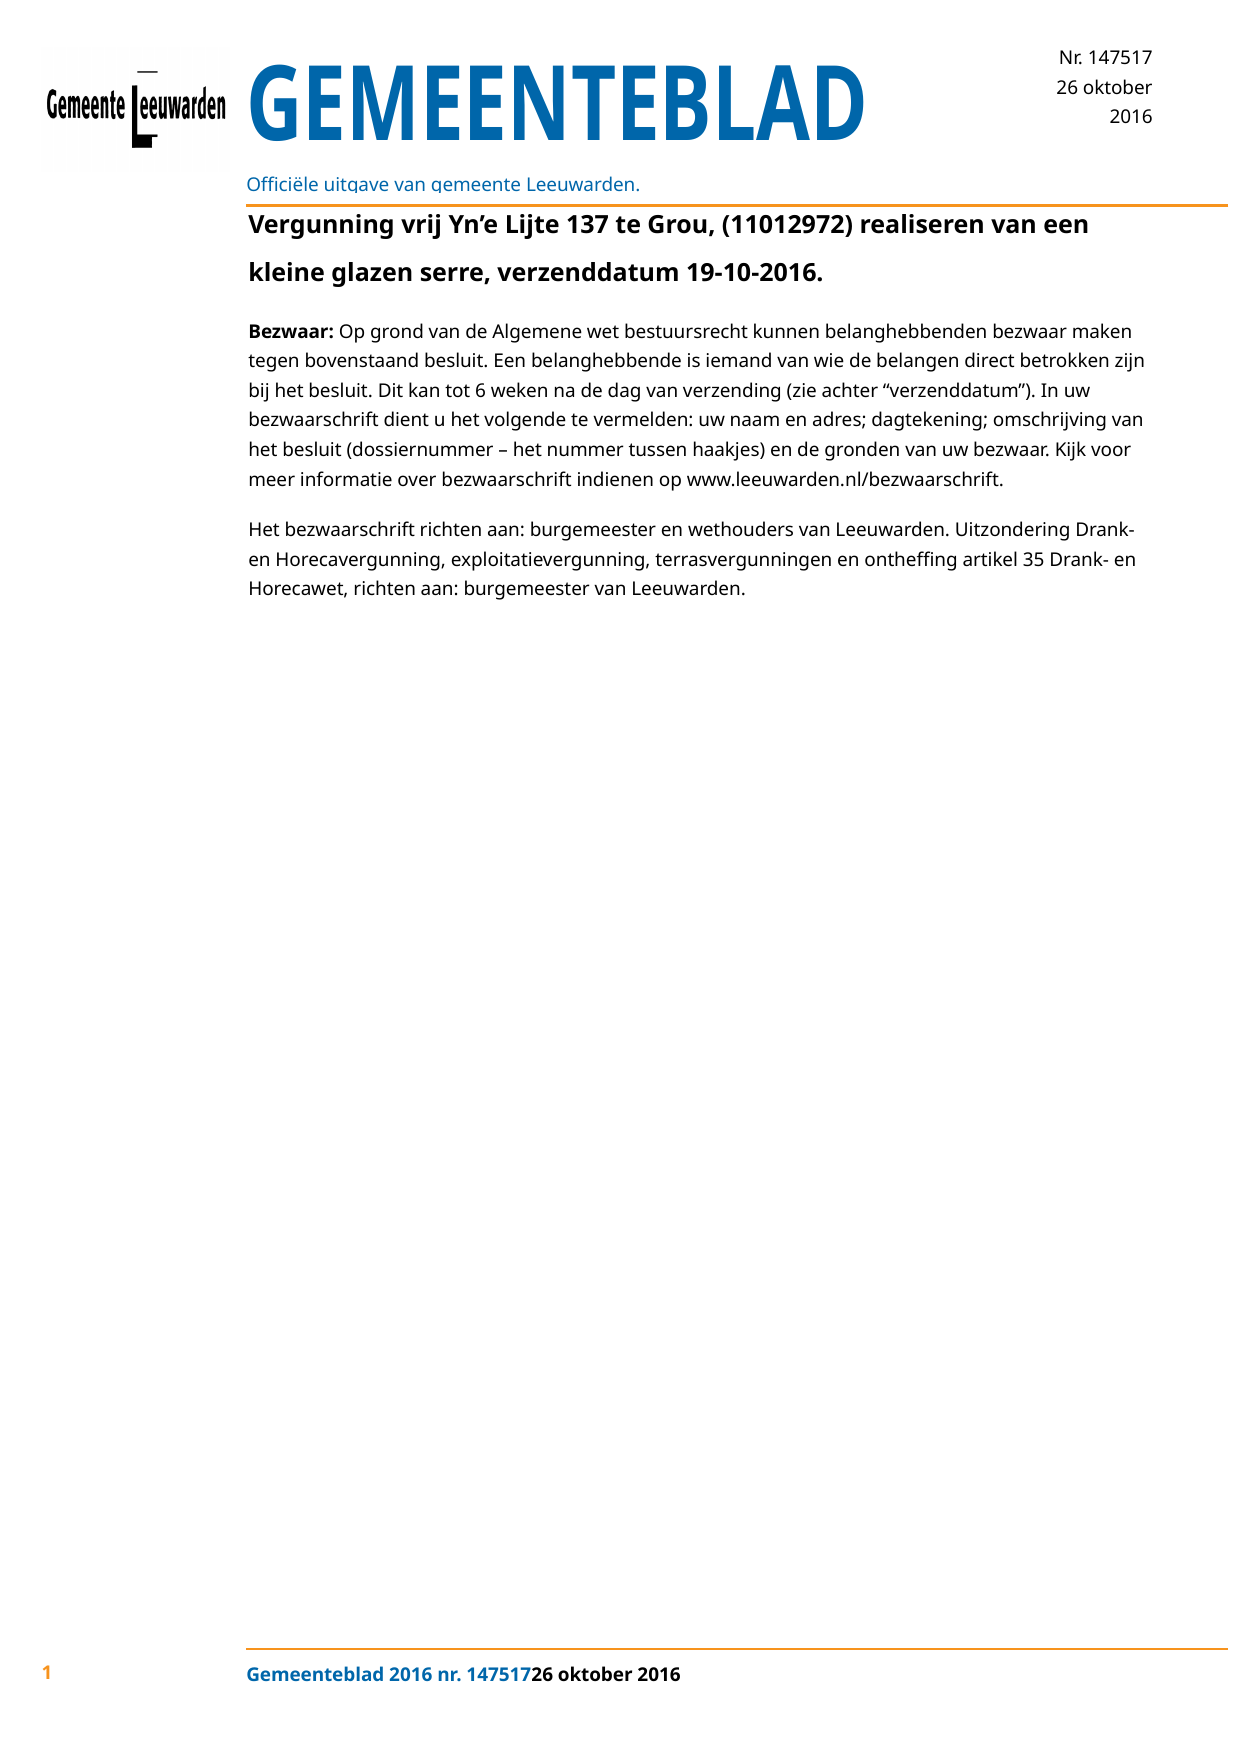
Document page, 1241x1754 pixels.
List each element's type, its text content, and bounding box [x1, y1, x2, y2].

picture [41, 47, 231, 172]
text Het bezwaarschrift richten aan: burgemeester en wethouders van Leeuwarden. Uitzondering Drank- en Horecavergunning, exploitatievergunning, terrasvergunningen en ontheffing artikel 35 Drank- en Horecawet, richten aan: burgemeester van Leeuwarden. [248, 516, 1152, 601]
text Bezwaar: Op grond van de Algemene wet bestuursrecht kunnen belanghebbenden bezwaar maken tegen bovenstaand besluit. Een belanghebbende is iemand van wie de belangen direct betrokken zijn bij het besluit. Dit kan tot 6 weken na de dag van verzending (zie achter “verzenddatum”). In uw bezwaarschrift dient u het volgende te vermelden: uw naam en adres; dagtekening; omschrijving van het besluit (dossiernummer – het nummer tussen haakjes) en de gronden van uw bezwaar. Kijk voor meer informatie over bezwaarschrift indienen op www.leeuwarden.nl/bezwaarschrift. [248, 318, 1152, 492]
text Vergunning vrij Yn’e Lijte 137 te Grou, (11012972) realiseren van een kleine glazen serre, verzenddatum 19-10-2016. [248, 207, 1152, 288]
